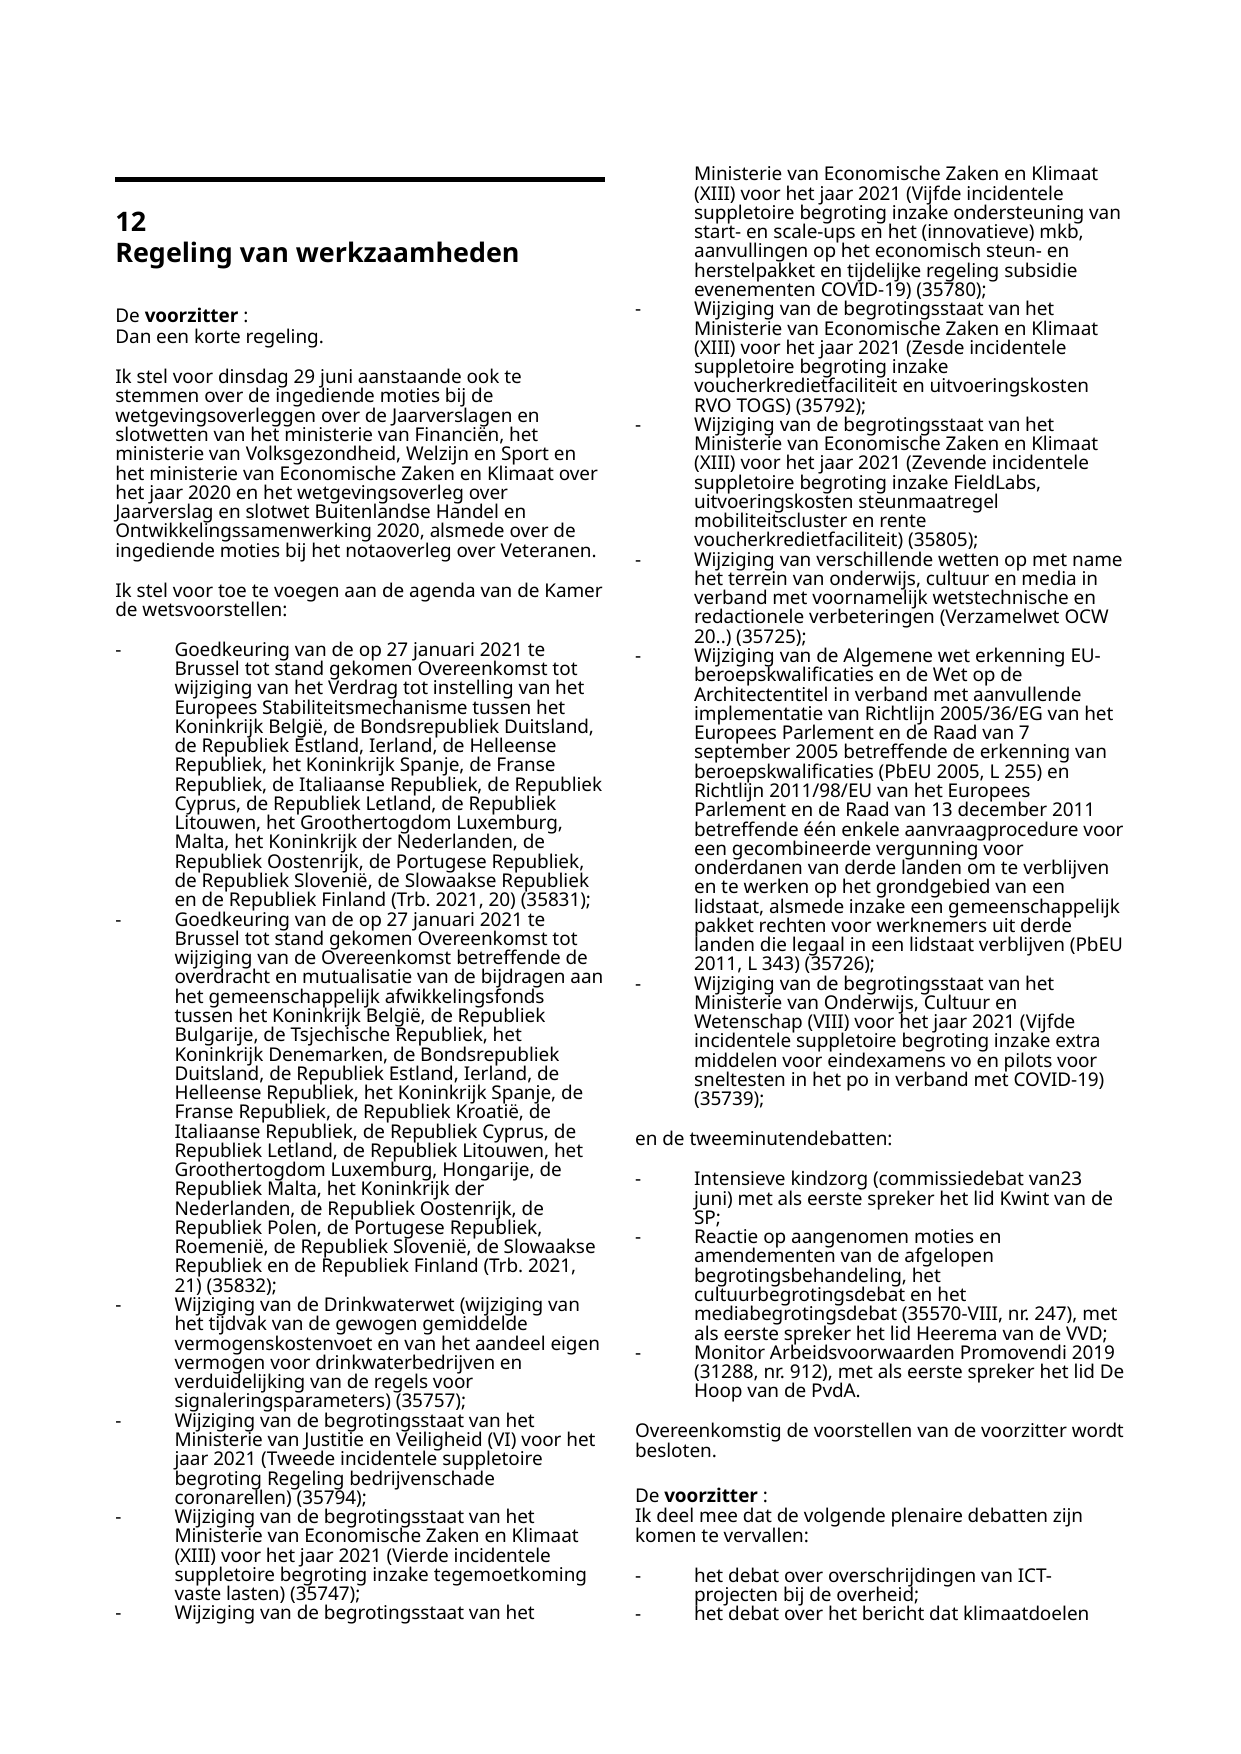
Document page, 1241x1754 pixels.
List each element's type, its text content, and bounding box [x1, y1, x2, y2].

text Regeling van werkzaamheden [115, 239, 605, 283]
list het debat over het bericht dat klimaatdoelen [635, 1605, 1125, 1624]
text Ik stel voor toe te voegen aan de agenda van de Kamer de wetsvoorstellen: [115, 582, 605, 620]
list Ministerie van Economische Zaken en Klimaat (XIII) voor het jaar 2021 (Vijfde incidentele suppletoire begroting inzake ondersteuning van start- en scale-ups en het (innovatieve) mkb, aanvullingen op het economisch steun- en herstelpakket en tijdelijke regeling subsidie evenementen COVID-19) (35780); [635, 165, 1125, 300]
list Wijziging van de begrotingsstaat van het Ministerie van Onderwijs, Cultuur en Wetenschap (VIII) voor het jaar 2021 (Vijfde incidentele suppletoire begroting inzake extra middelen voor eindexamens vo en pilots voor sneltesten in het po in verband met COVID-19) (35739); [635, 975, 1125, 1109]
list Wijziging van de begrotingsstaat van het Ministerie van Economische Zaken en Klimaat (XIII) voor het jaar 2021 (Zesde incidentele suppletoire begroting inzake voucherkredietfaciliteit en uitvoeringskosten RVO TOGS) (35792); [635, 300, 1125, 416]
text en de tweeminutendebatten: [635, 1130, 1125, 1149]
list Wijziging van de Algemene wet erkenning EU-beroepskwalificaties en de Wet op de Architectentitel in verband met aanvullende implementatie van Richtlijn 2005/36/EG van het Europees Parlement en de Raad van 7 september 2005 betreffende de erkenning van beroepskwalificaties (PbEU 2005, L 255) en Richtlijn 2011/98/EU van het Europees Parlement en de Raad van 13 december 2011 betreffende één enkele aanvraagprocedure voor een gecombineerde vergunning voor onderdanen van derde landen om te verblijven en te werken op het grondgebied van een lidstaat, alsmede inzake een gemeenschappelijk pakket rechten voor werknemers uit derde landen die legaal in een lidstaat verblijven (PbEU 2011, L 343) (35726); [635, 647, 1125, 975]
list Wijziging van de begrotingsstaat van het Ministerie van Justitie en Veiligheid (VI) voor het jaar 2021 (Tweede incidentele suppletoire begroting Regeling bedrijvenschade coronarellen) (35794); [115, 1412, 605, 1508]
text Overeenkomstig de voorstellen van de voorzitter wordt besloten. [635, 1422, 1125, 1461]
list Wijziging van de begrotingsstaat van het Ministerie van Economische Zaken en Klimaat (XIII) voor het jaar 2021 (Zevende incidentele suppletoire begroting inzake FieldLabs, uitvoeringskosten steunmaatregel mobiliteitscluster en rente voucherkredietfaciliteit) (35805); [635, 416, 1125, 551]
text Ik stel voor dinsdag 29 juni aanstaande ook te stemmen over de ingediende moties bij de wetgevingsoverleggen over de Jaarverslagen en slotwetten van het ministerie van Financiën, het ministerie van Volksgezondheid, Welzijn en Sport en het ministerie van Economische Zaken en Klimaat over het jaar 2020 en het wetgevingsoverleg over Jaarverslag en slotwet Buitenlandse Handel en Ontwikkelingssamenwerking 2020, alsmede over de ingediende moties bij het notaoverleg over Veteranen. [115, 368, 605, 561]
list Wijziging van de Drinkwaterwet (wijziging van het tijdvak van de gewogen gemiddelde vermogenskostenvoet en van het aandeel eigen vermogen voor drinkwaterbedrijven en verduidelijking van de regels voor signaleringsparameters) (35757); [115, 1296, 605, 1412]
list Wijziging van verschillende wetten op met name het terrein van onderwijs, cultuur en media in verband met voornamelijk wetstechnische en redactionele verbeteringen (Verzamelwet OCW 20..) (35725); [635, 551, 1125, 647]
list Goedkeuring van de op 27 januari 2021 te Brussel tot stand gekomen Overeenkomst tot wijziging van het Verdrag tot instelling van het Europees Stabiliteitsmechanisme tussen het Koninkrijk België, de Bondsrepubliek Duitsland, de Republiek Estland, Ierland, de Helleense Republiek, het Koninkrijk Spanje, de Franse Republiek, de Italiaanse Republiek, de Republiek Cyprus, de Republiek Letland, de Republiek Litouwen, het Groothertogdom Luxemburg, Malta, het Koninkrijk der Nederlanden, de Republiek Oostenrijk, de Portugese Republiek, de Republiek Slovenië, de Slowaakse Republiek en de Republiek Finland (Trb. 2021, 20) (35831); [115, 641, 605, 911]
text De voorzitter : [635, 1482, 1125, 1507]
text De voorzitter : [115, 302, 605, 328]
list Wijziging van de begrotingsstaat van het [115, 1604, 605, 1624]
text 12 [115, 203, 605, 239]
list Intensieve kindzorg (commissiedebat van23 juni) met als eerste spreker het lid Kwint van de SP; [635, 1170, 1125, 1228]
text Ik deel mee dat de volgende plenaire debatten zijn komen te vervallen: [635, 1507, 1125, 1546]
list Goedkeuring van de op 27 januari 2021 te Brussel tot stand gekomen Overeenkomst tot wijziging van de Overeenkomst betreffende de overdracht en mutualisatie van de bijdragen aan het gemeenschappelijk afwikkelingsfonds tussen het Koninkrijk België, de Republiek Bulgarije, de Tsjechische Republiek, het Koninkrijk Denemarken, de Bondsrepubliek Duitsland, de Republiek Estland, Ierland, de Helleense Republiek, het Koninkrijk Spanje, de Franse Republiek, de Republiek Kroatië, de Italiaanse Republiek, de Republiek Cyprus, de Republiek Letland, de Republiek Litouwen, het Groothertogdom Luxemburg, Hongarije, de Republiek Malta, het Koninkrijk der Nederlanden, de Republiek Oostenrijk, de Republiek Polen, de Portugese Republiek, Roemenië, de Republiek Slovenië, de Slowaakse Republiek en de Republiek Finland (Trb. 2021, 21) (35832); [115, 911, 605, 1296]
list Wijziging van de begrotingsstaat van het Ministerie van Economische Zaken en Klimaat (XIII) voor het jaar 2021 (Vierde incidentele suppletoire begroting inzake tegemoetkoming vaste lasten) (35747); [115, 1508, 605, 1604]
text Dan een korte regeling. [115, 328, 605, 347]
list Reactie op aangenomen moties en amendementen van de afgelopen begrotingsbehandeling, het cultuurbegrotingsdebat en het mediabegrotingsdebat (35570-VIII, nr. 247), met als eerste spreker het lid Heerema van de VVD; [635, 1228, 1125, 1344]
list het debat over overschrijdingen van ICT-projecten bij de overheid; [635, 1567, 1125, 1605]
list Monitor Arbeidsvoorwaarden Promovendi 2019 (31288, nr. 912), met als eerste spreker het lid De Hoop van de PvdA. [635, 1344, 1125, 1402]
